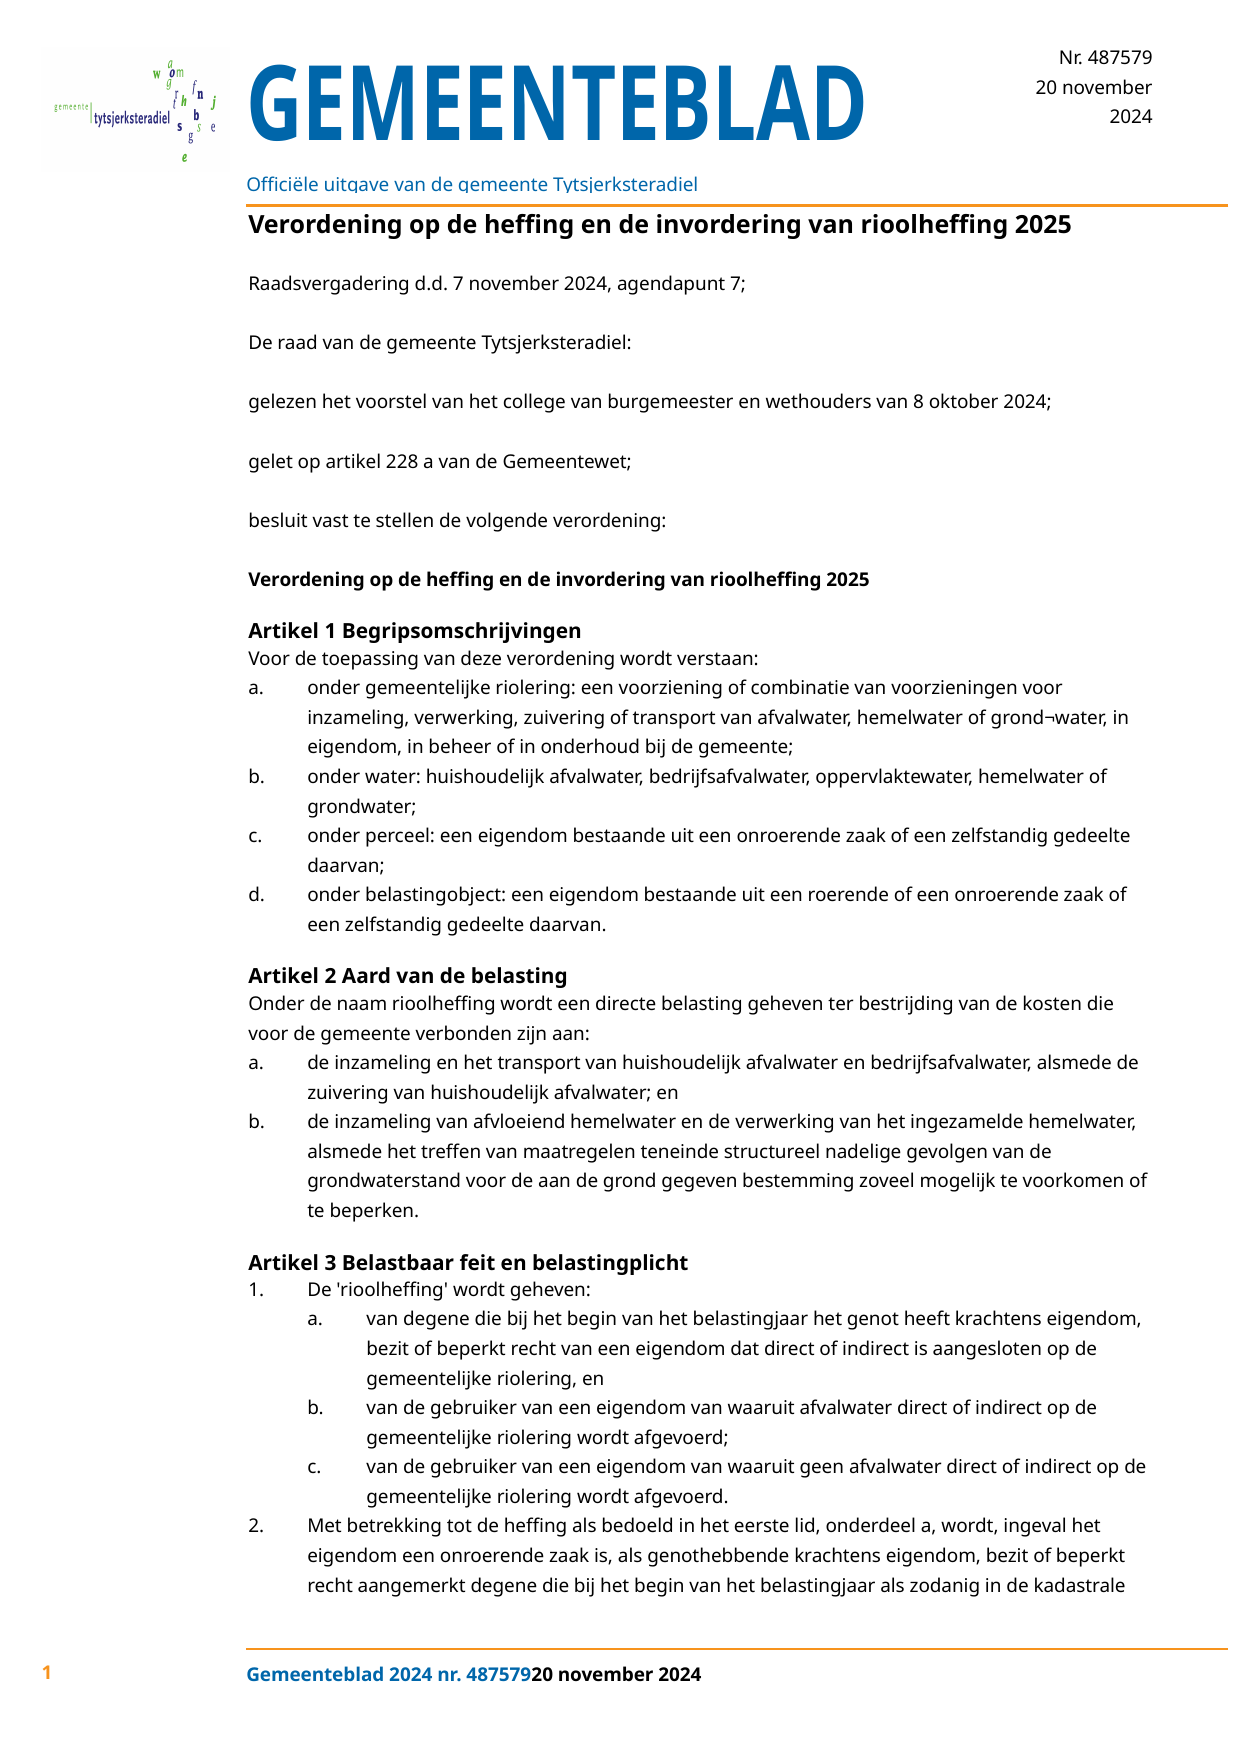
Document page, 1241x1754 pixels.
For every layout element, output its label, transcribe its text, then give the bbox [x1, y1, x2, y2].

text Onder de naam rioolheffing wordt een directe belasting geheven ter bestrijding van de kosten die voor de gemeente verbonden zijn aan: [248, 990, 1152, 1045]
list de inzameling en het transport van huishoudelijk afvalwater en bedrijfsafvalwater, alsmede de zuivering van huishoudelijk afvalwater; en [248, 1049, 1152, 1104]
list van de gebruiker van een eigendom van waaruit geen afvalwater direct of indirect op de gemeentelijke riolering wordt afgevoerd. [307, 1453, 1152, 1509]
list onder belastingobject: een eigendom bestaande uit een roerende of een onroerende zaak of een zelfstandig gedeelte daarvan. [248, 882, 1152, 937]
text Artikel 1 Begripsomschrijvingen [248, 617, 1152, 645]
text Verordening op de heffing en de invordering van rioolheffing 2025 [248, 207, 1152, 241]
list onder gemeentelijke riolering: een voorziening of combinatie van voorzieningen voor inzameling, verwerking, zuivering of transport van afvalwater, hemelwater of grond¬water, in eigendom, in beheer of in onderhoud bij de gemeente; [248, 674, 1152, 759]
text gelet op artikel 228 a van de Gemeentewet; [248, 448, 1152, 473]
picture [41, 47, 231, 172]
text De raad van de gemeente Tytsjerksteradiel: [248, 329, 1152, 355]
text Artikel 2 Aard van de belasting [248, 962, 1152, 990]
text Voor de toepassing van deze verordening wordt verstaan: [248, 645, 1152, 671]
text Verordening op de heffing en de invordering van rioolheffing 2025 [248, 566, 1152, 592]
list van degene die bij het begin van het belastingjaar het genot heeft krachtens eigendom, bezit of beperkt recht van een eigendom dat direct of indirect is aangesloten op de gemeentelijke riolering, en [307, 1306, 1152, 1391]
text Artikel 3 Belastbaar feit en belastingplicht [248, 1248, 1152, 1276]
text Raadsvergadering d.d. 7 november 2024, agendapunt 7; [248, 270, 1152, 296]
list Met betrekking tot de heffing als bedoeld in het eerste lid, onderdeel a, wordt, ingeval het eigendom een onroerende zaak is, als genothebbende krachtens eigendom, bezit of beperkt recht aangemerkt degene die bij het begin van het belastingjaar als zodanig in de kadastrale [248, 1513, 1152, 1598]
list de inzameling van afvloeiend hemelwater en de verwerking van het ingezamelde hemelwater, alsmede het treffen van maatregelen teneinde structureel nadelige gevolgen van de grondwaterstand voor de aan de grond gegeven bestemming zoveel mogelijk te voorkomen of te beperken. [248, 1108, 1152, 1223]
list De 'rioolheffing' wordt geheven: [248, 1276, 1152, 1302]
list van de gebruiker van een eigendom van waaruit afvalwater direct of indirect op de gemeentelijke riolering wordt afgevoerd; [307, 1394, 1152, 1450]
list onder perceel: een eigendom bestaande uit een onroerende zaak of een zelfstandig gedeelte daarvan; [248, 822, 1152, 878]
list onder water: huishoudelijk afvalwater, bedrijfsafvalwater, oppervlaktewater, hemelwater of grondwater; [248, 763, 1152, 819]
text gelezen het voorstel van het college van burgemeester en wethouders van 8 oktober 2024; [248, 389, 1152, 414]
text besluit vast te stellen de volgende verordening: [248, 507, 1152, 533]
